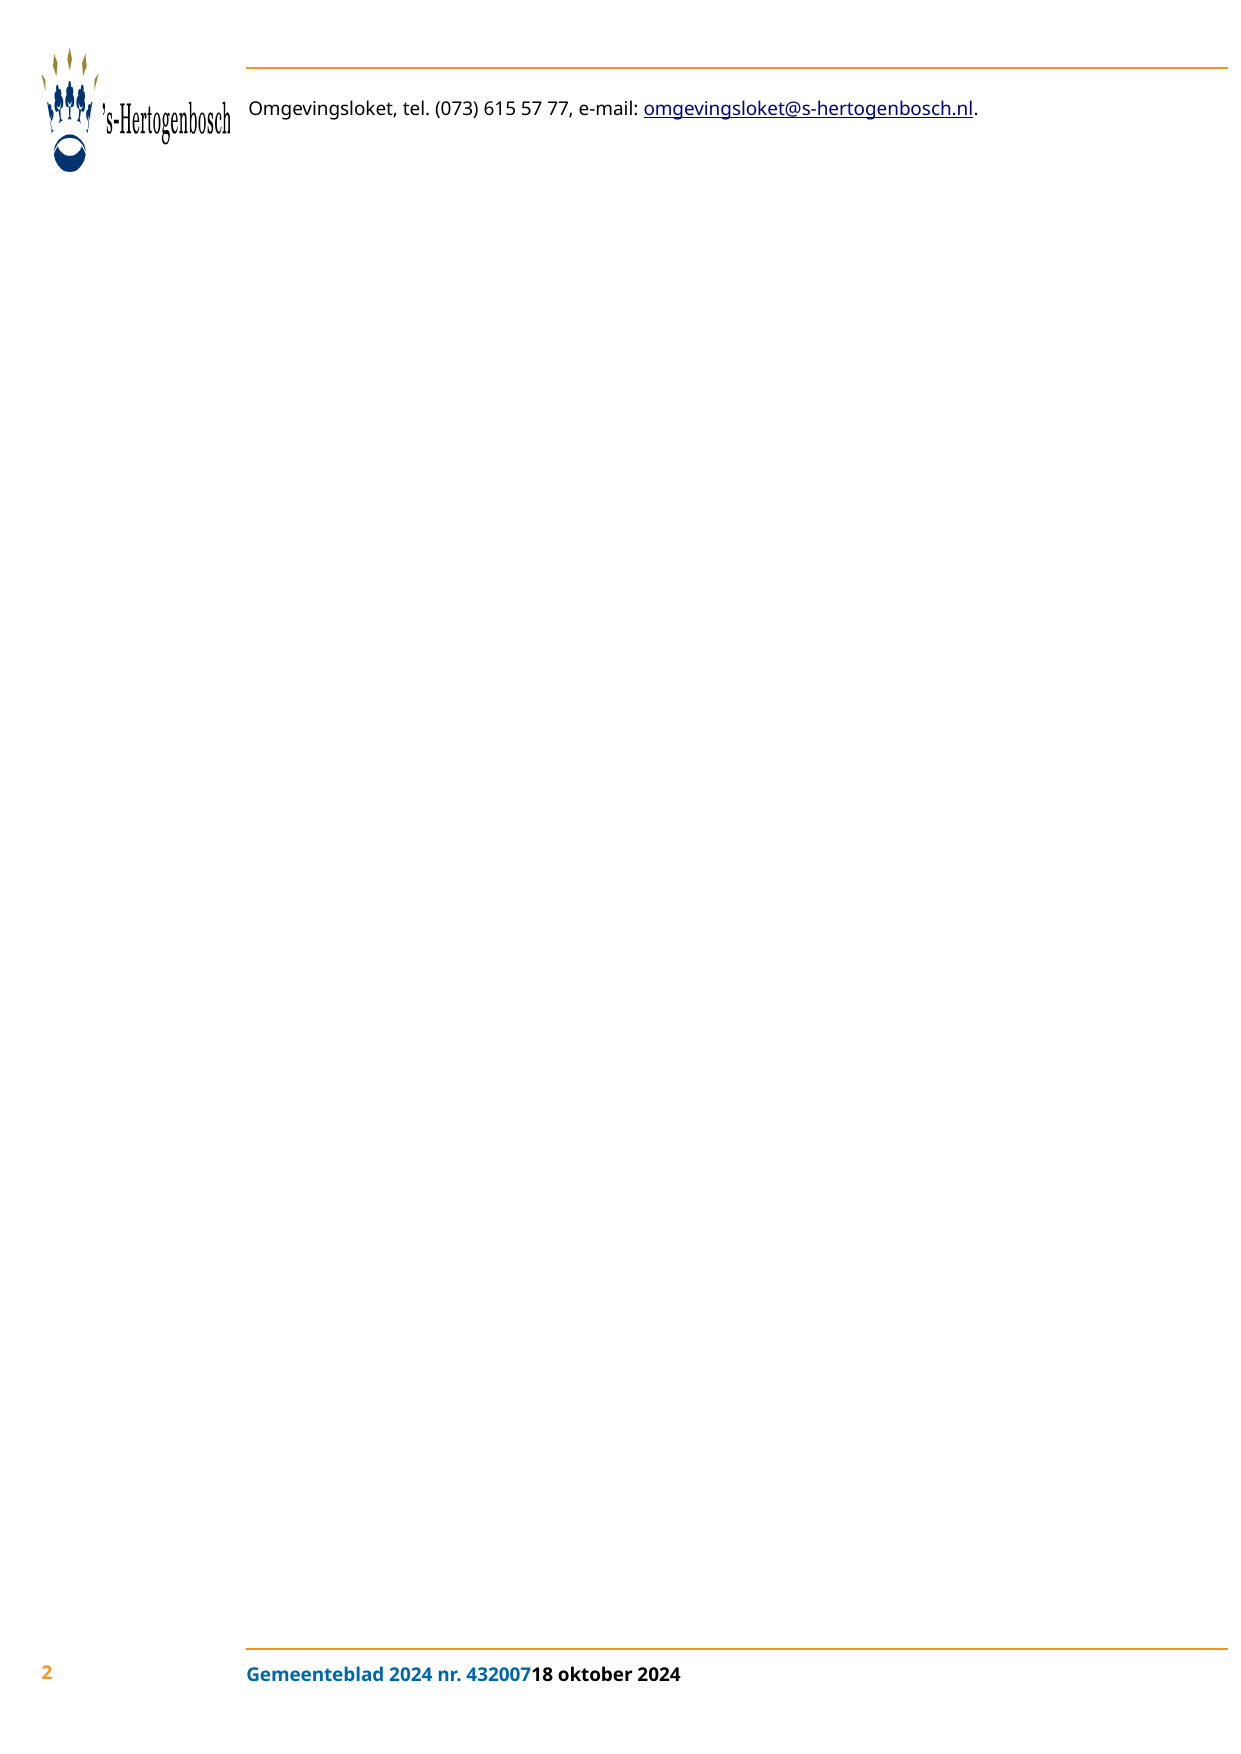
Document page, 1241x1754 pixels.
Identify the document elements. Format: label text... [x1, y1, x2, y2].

text Omgevingsloket, tel. (073) 615 57 77, e-mail: omgevingsloket@s-hertogenbosch.nl. [248, 95, 1152, 121]
picture [41, 47, 231, 172]
